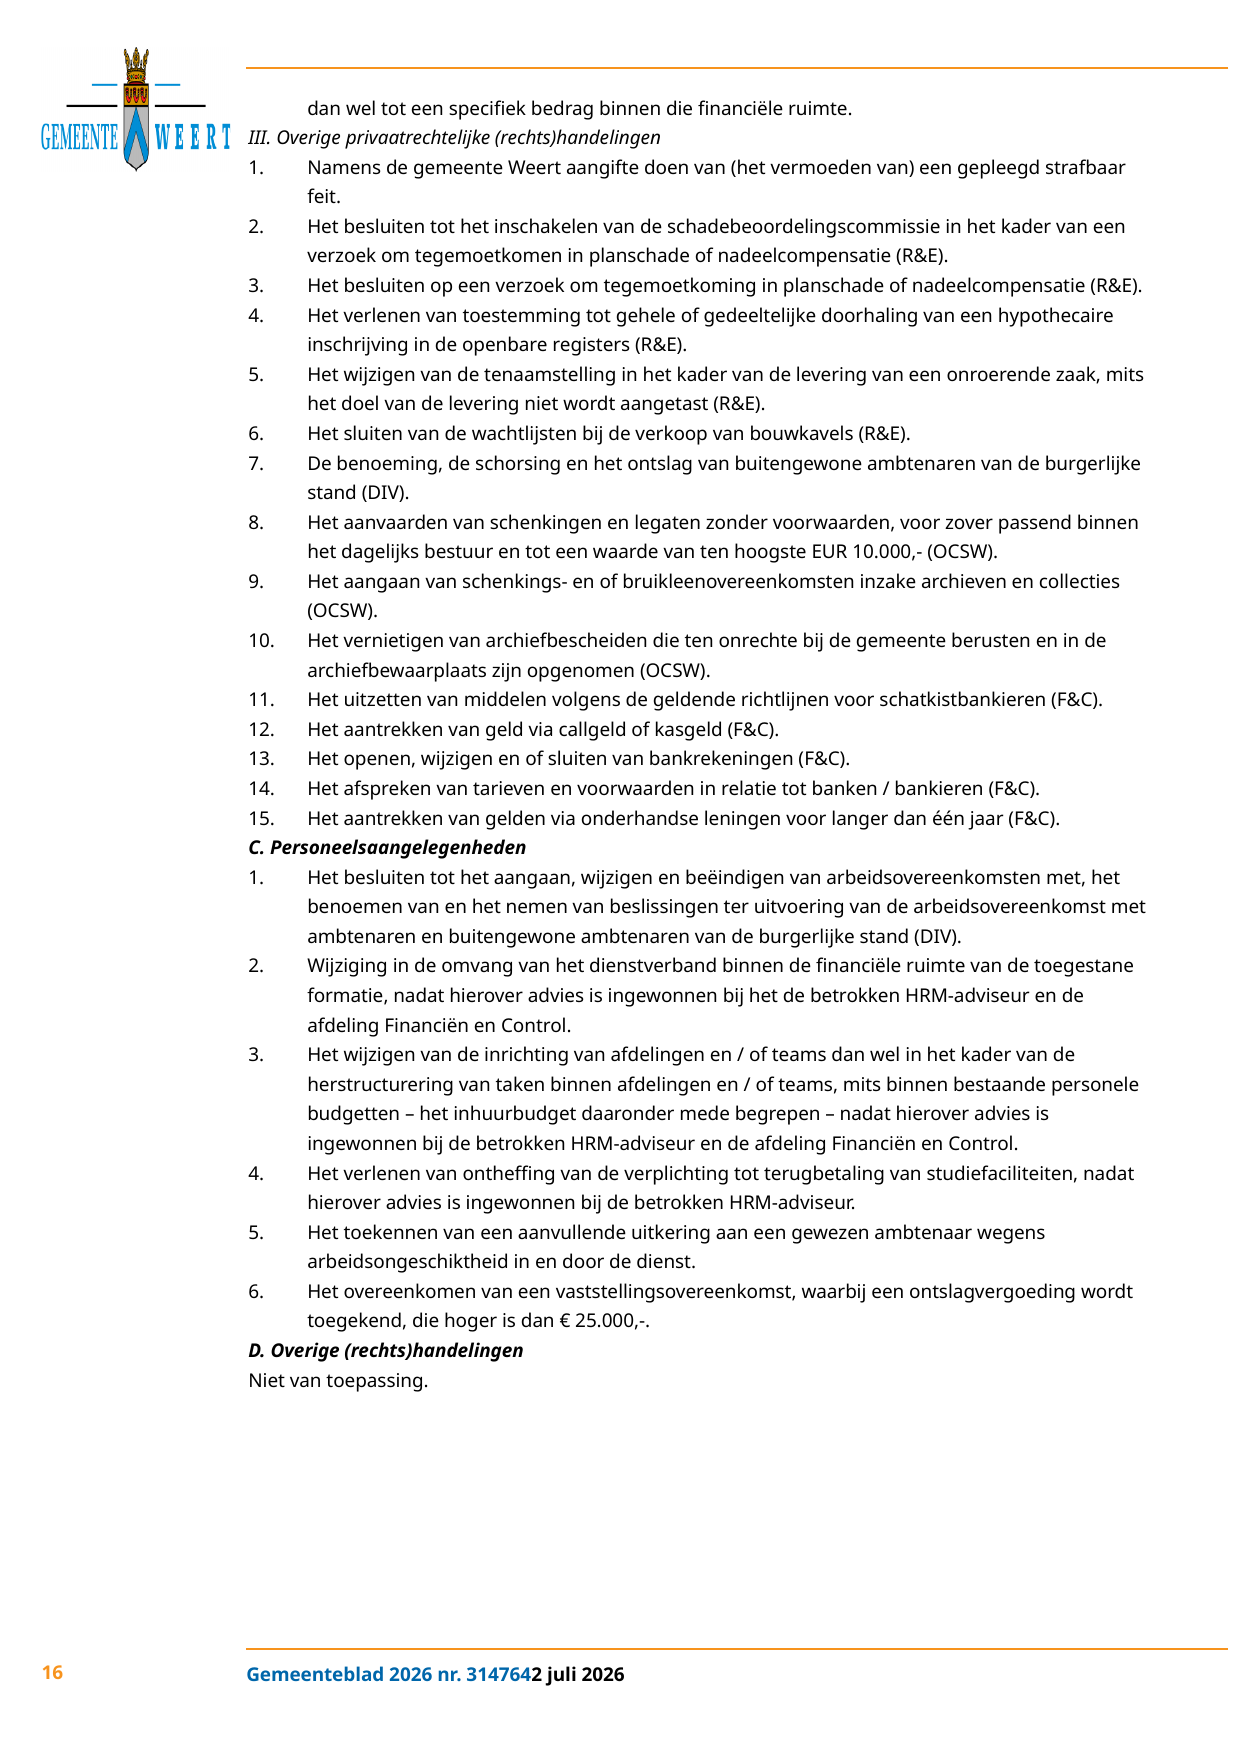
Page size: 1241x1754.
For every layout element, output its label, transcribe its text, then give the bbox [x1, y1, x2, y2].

text III. Overige privaatrechtelijke (rechts)handelingen [248, 124, 1152, 150]
list Het toekennen van een aanvullende uitkering aan een gewezen ambtenaar wegens arbeidsongeschiktheid in en door de dienst. [248, 1219, 1152, 1274]
picture [41, 47, 231, 172]
list Het overeenkomen van een vaststellingsovereenkomst, waarbij een ontslagvergoeding wordt toegekend, die hoger is dan € 25.000,-. [248, 1278, 1152, 1333]
list Het besluiten op een verzoek om tegemoetkoming in planschade of nadeelcompensatie (R&E). [248, 272, 1152, 298]
list Het vernietigen van archiefbescheiden die ten onrechte bij de gemeente berusten en in de archiefbewaarplaats zijn opgenomen (OCSW). [248, 627, 1152, 683]
text C. Personeelsaangelegenheden [248, 834, 1152, 860]
list Wijziging in de omvang van het dienstverband binnen de financiële ruimte van de toegestane formatie, nadat hierover advies is ingewonnen bij het de betrokken HRM-adviseur en de afdeling Financiën en Control. [248, 953, 1152, 1038]
list Het aantrekken van gelden via onderhandse leningen voor langer dan één jaar (F&C). [248, 805, 1152, 831]
list Het wijzigen van de tenaamstelling in het kader van de levering van een onroerende zaak, mits het doel van de levering niet wordt aangetast (R&E). [248, 361, 1152, 416]
list dan wel tot een specifiek bedrag binnen die financiële ruimte. [248, 95, 1152, 121]
list Het aanvaarden van schenkingen en legaten zonder voorwaarden, voor zover passend binnen het dagelijks bestuur en tot een waarde van ten hoogste EUR 10.000,- (OCSW). [248, 509, 1152, 564]
list Het besluiten tot het inschakelen van de schadebeoordelingscommissie in het kader van een verzoek om tegemoetkomen in planschade of nadeelcompensatie (R&E). [248, 213, 1152, 268]
list Het aangaan van schenkings- en of bruikleenovereenkomsten inzake archieven en collecties (OCSW). [248, 568, 1152, 623]
list Het verlenen van ontheffing van de verplichting tot terugbetaling van studiefaciliteiten, nadat hierover advies is ingewonnen bij de betrokken HRM-adviseur. [248, 1160, 1152, 1215]
list Het aantrekken van geld via callgeld of kasgeld (F&C). [248, 716, 1152, 742]
list Het verlenen van toestemming tot gehele of gedeeltelijke doorhaling van een hypothecaire inschrijving in de openbare registers (R&E). [248, 302, 1152, 357]
list Het besluiten tot het aangaan, wijzigen en beëindigen van arbeidsovereenkomsten met, het benoemen van en het nemen van beslissingen ter uitvoering van de arbeidsovereenkomst met ambtenaren en buitengewone ambtenaren van de burgerlijke stand (DIV). [248, 864, 1152, 949]
list Het sluiten van de wachtlijsten bij de verkoop van bouwkavels (R&E). [248, 420, 1152, 446]
list De benoeming, de schorsing en het ontslag van buitengewone ambtenaren van de burgerlijke stand (DIV). [248, 450, 1152, 505]
list Namens de gemeente Weert aangifte doen van (het vermoeden van) een gepleegd strafbaar feit. [248, 154, 1152, 209]
list Het openen, wijzigen en of sluiten van bankrekeningen (F&C). [248, 746, 1152, 771]
text Niet van toepassing. [248, 1367, 1152, 1393]
list Het afspreken van tarieven en voorwaarden in relatie tot banken / bankieren (F&C). [248, 775, 1152, 801]
list Het uitzetten van middelen volgens de geldende richtlijnen voor schatkistbankieren (F&C). [248, 686, 1152, 712]
text D. Overige (rechts)handelingen [248, 1337, 1152, 1363]
list Het wijzigen van de inrichting van afdelingen en / of teams dan wel in het kader van de herstructurering van taken binnen afdelingen en / of teams, mits binnen bestaande personele budgetten – het inhuurbudget daaronder mede begrepen – nadat hierover advies is ingewonnen bij de betrokken HRM-adviseur en de afdeling Financiën en Control. [248, 1041, 1152, 1156]
